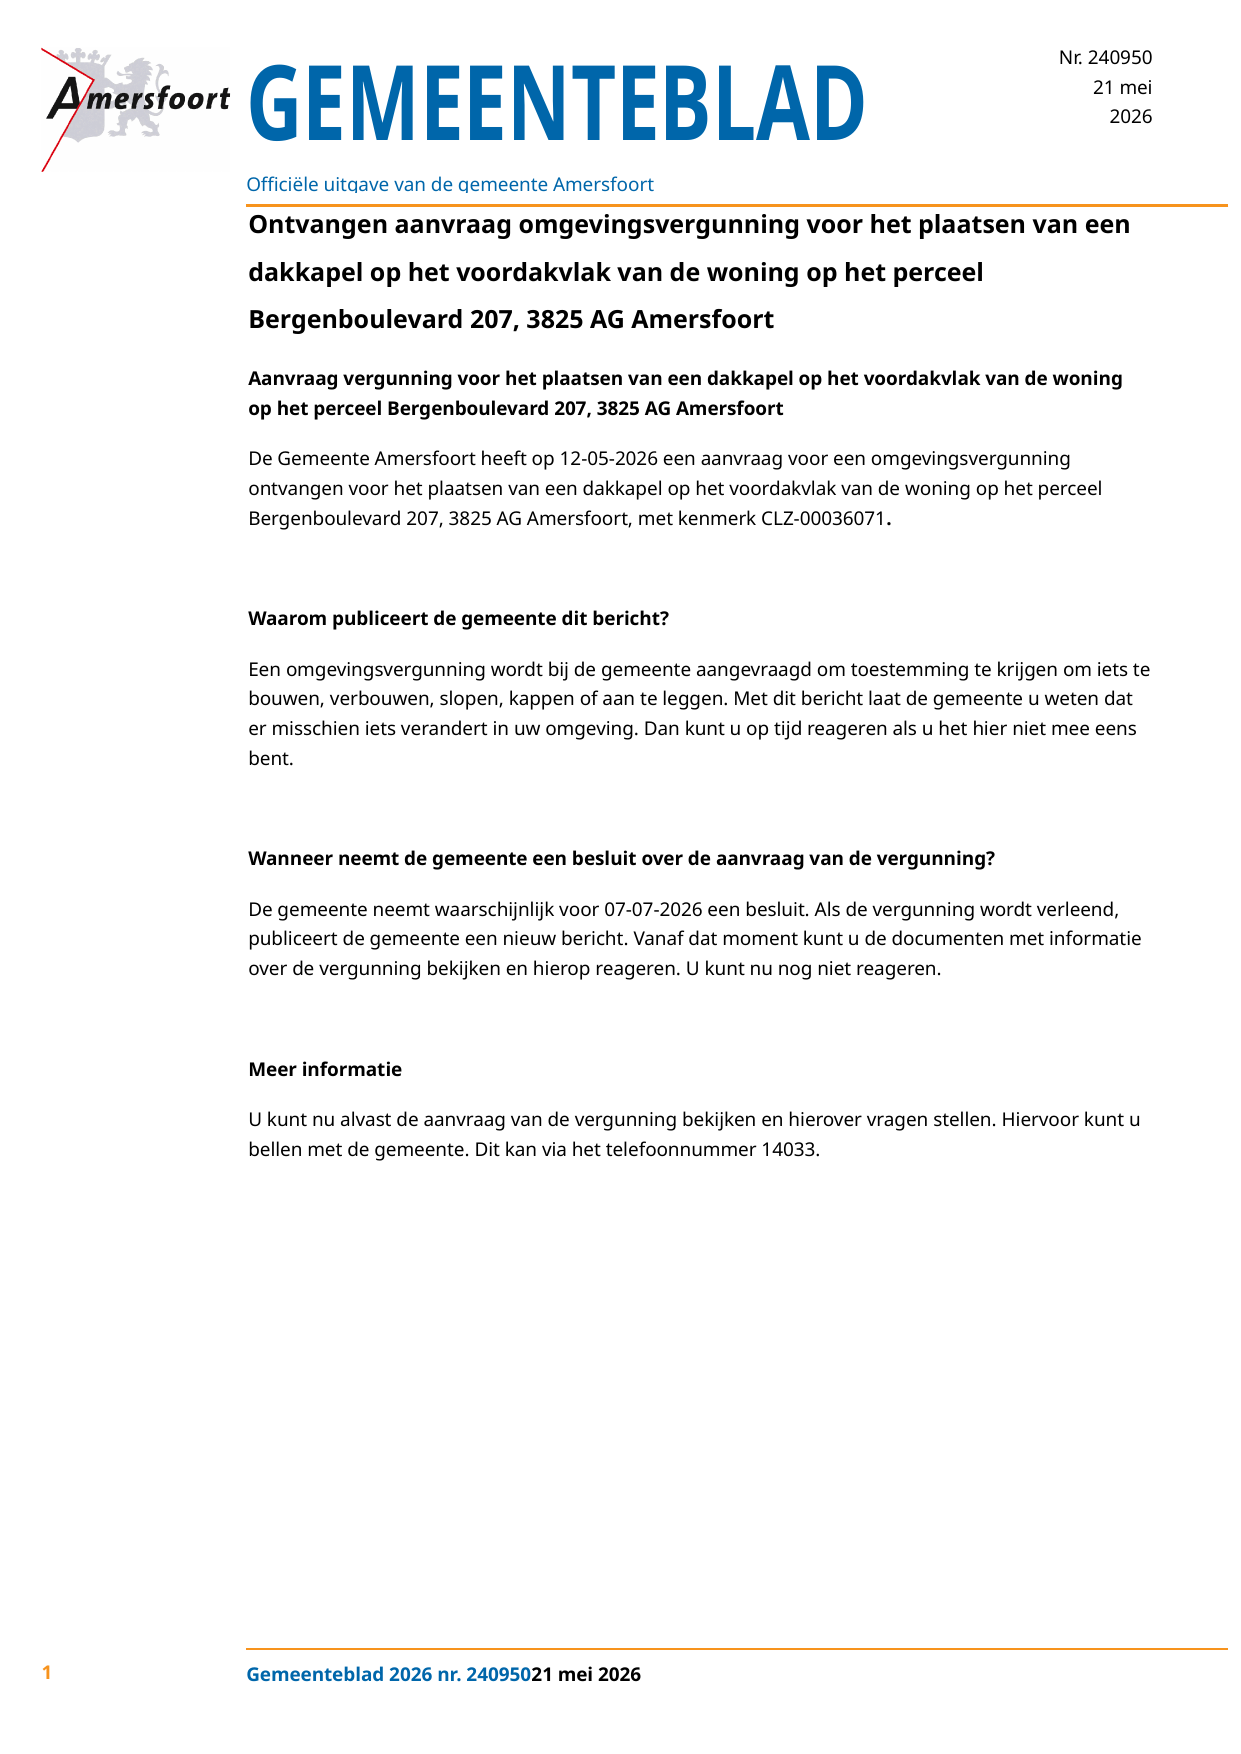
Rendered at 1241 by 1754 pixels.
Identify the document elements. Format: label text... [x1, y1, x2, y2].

text Ontvangen aanvraag omgevingsvergunning voor het plaatsen van een dakkapel op het voordakvlak van de woning op het perceel Bergenboulevard 207, 3825 AG Amersfoort [248, 207, 1152, 336]
text Meer informatie [248, 1056, 1152, 1082]
text Een omgevingsvergunning wordt bij de gemeente aangevraagd om toestemming te krijgen om iets te bouwen, verbouwen, slopen, kappen of aan te leggen. Met dit bericht laat de gemeente u weten dat er misschien iets verandert in uw omgeving. Dan kunt u op tijd reageren als u het hier niet mee eens bent. [248, 656, 1152, 770]
text U kunt nu alvast de aanvraag van de vergunning bekijken en hierover vragen stellen. Hiervoor kunt u bellen met de gemeente. Dit kan via het telefoonnummer 14033. [248, 1106, 1152, 1162]
picture [41, 47, 231, 172]
text De Gemeente Amersfoort heeft op 12-05-2026 een aanvraag voor een omgevingsvergunning ontvangen voor het plaatsen van een dakkapel op het voordakvlak van de woning op het perceel Bergenboulevard 207, 3825 AG Amersfoort, met kenmerk CLZ-00036071. [248, 446, 1152, 530]
text De gemeente neemt waarschijnlijk voor 07-07-2026 een besluit. Als de vergunning wordt verleend, publiceert de gemeente een nieuw bericht. Vanaf dat moment kunt u de documenten met informatie over de vergunning bekijken en hierop reageren. U kunt nu nog niet reageren. [248, 896, 1152, 981]
text Waarom publiceert de gemeente dit bericht? [248, 606, 1152, 631]
text Wanneer neemt de gemeente een besluit over de aanvraag van de vergunning? [248, 846, 1152, 871]
text Aanvraag vergunning voor het plaatsen van een dakkapel op het voordakvlak van de woning op het perceel Bergenboulevard 207, 3825 AG Amersfoort [248, 366, 1152, 421]
